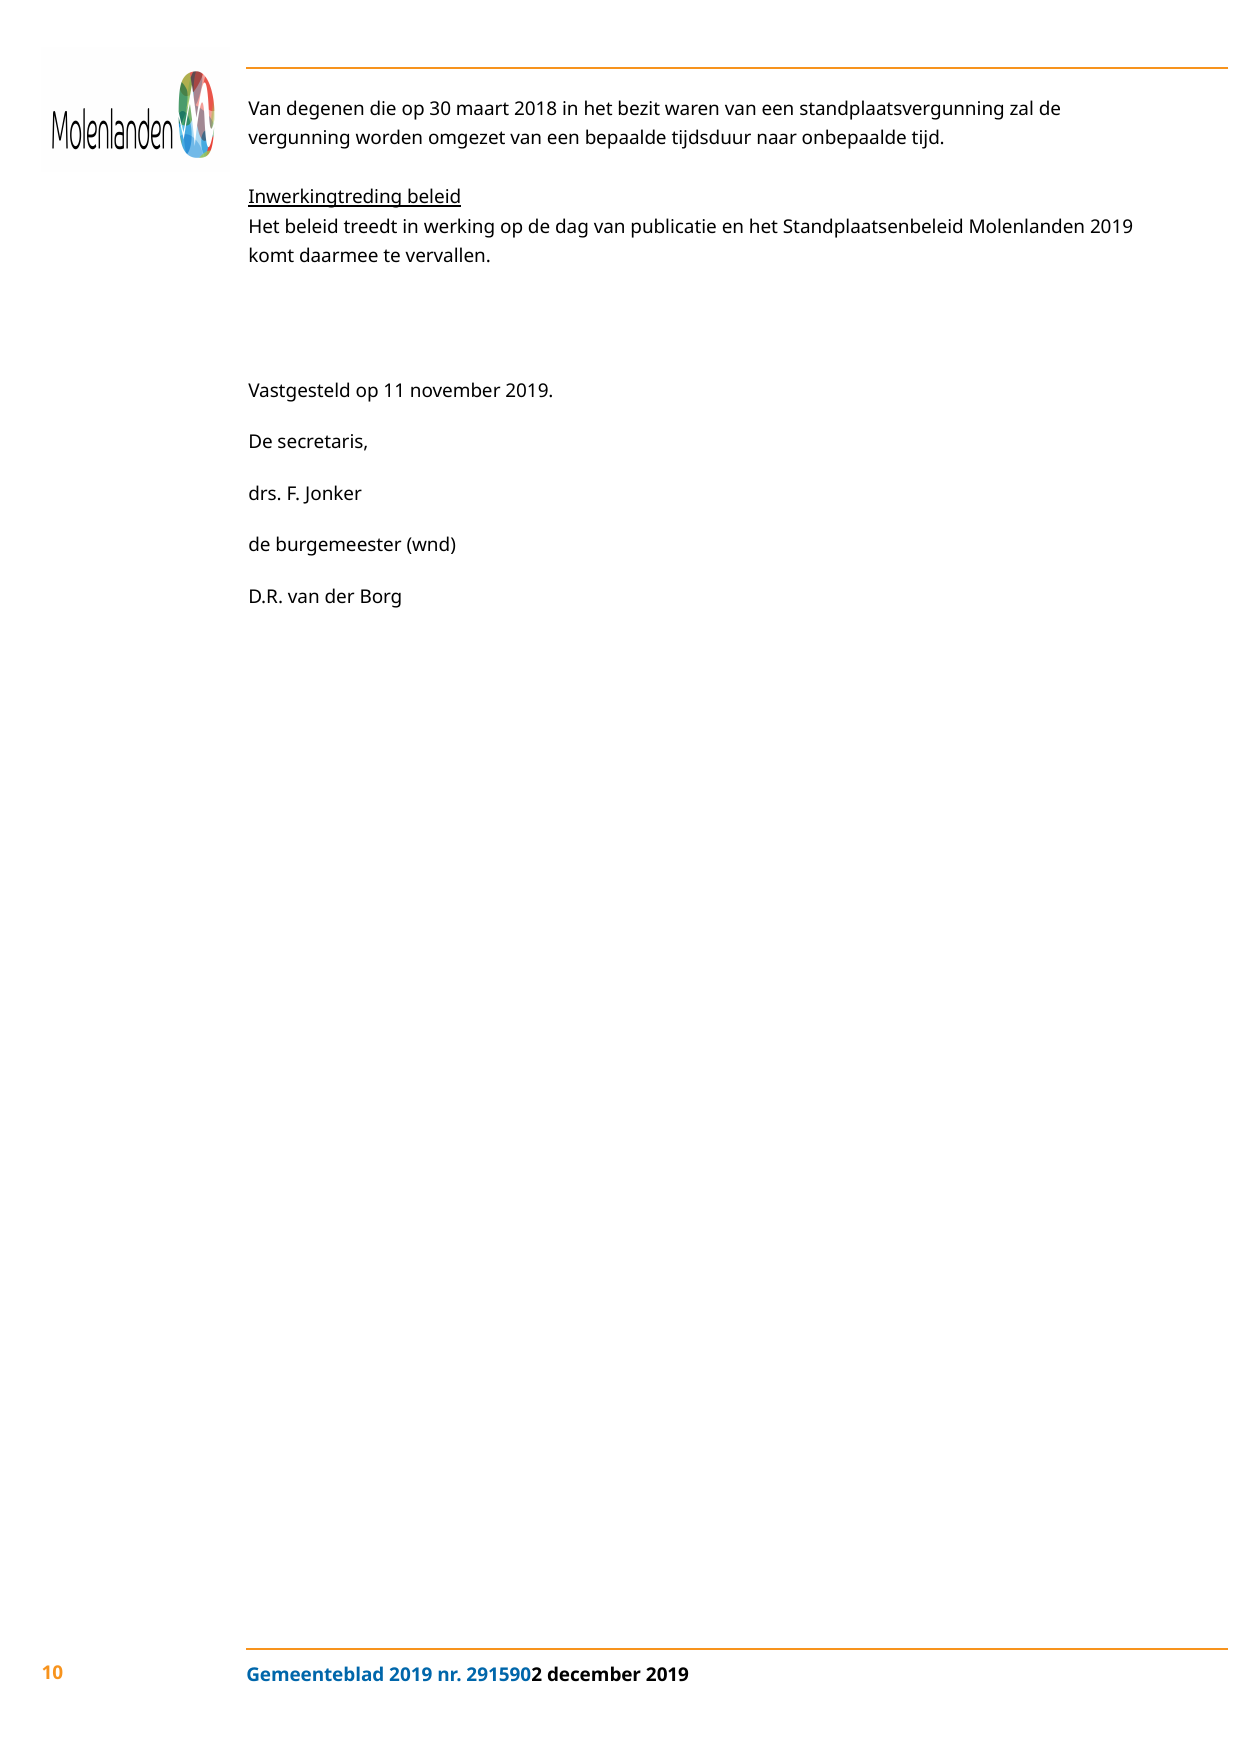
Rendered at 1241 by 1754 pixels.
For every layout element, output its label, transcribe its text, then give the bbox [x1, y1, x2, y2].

text De secretaris, [248, 428, 1152, 454]
text Vastgesteld op 11 november 2019. [248, 377, 1152, 403]
text Van degenen die op 30 maart 2018 in het bezit waren van een standplaatsvergunning zal de vergunning worden omgezet van een bepaalde tijdsduur naar onbepaalde tijd. [248, 95, 1152, 150]
text drs. F. Jonker [248, 480, 1152, 506]
text D.R. van der Borg [248, 583, 1152, 609]
text Het beleid treedt in werking op de dag van publicatie en het Standplaatsenbeleid Molenlanden 2019 komt daarmee te vervallen. [248, 213, 1152, 268]
picture [41, 47, 231, 172]
text de burgemeester (wnd) [248, 531, 1152, 557]
text Inwerkingtreding beleid [248, 183, 1152, 209]
